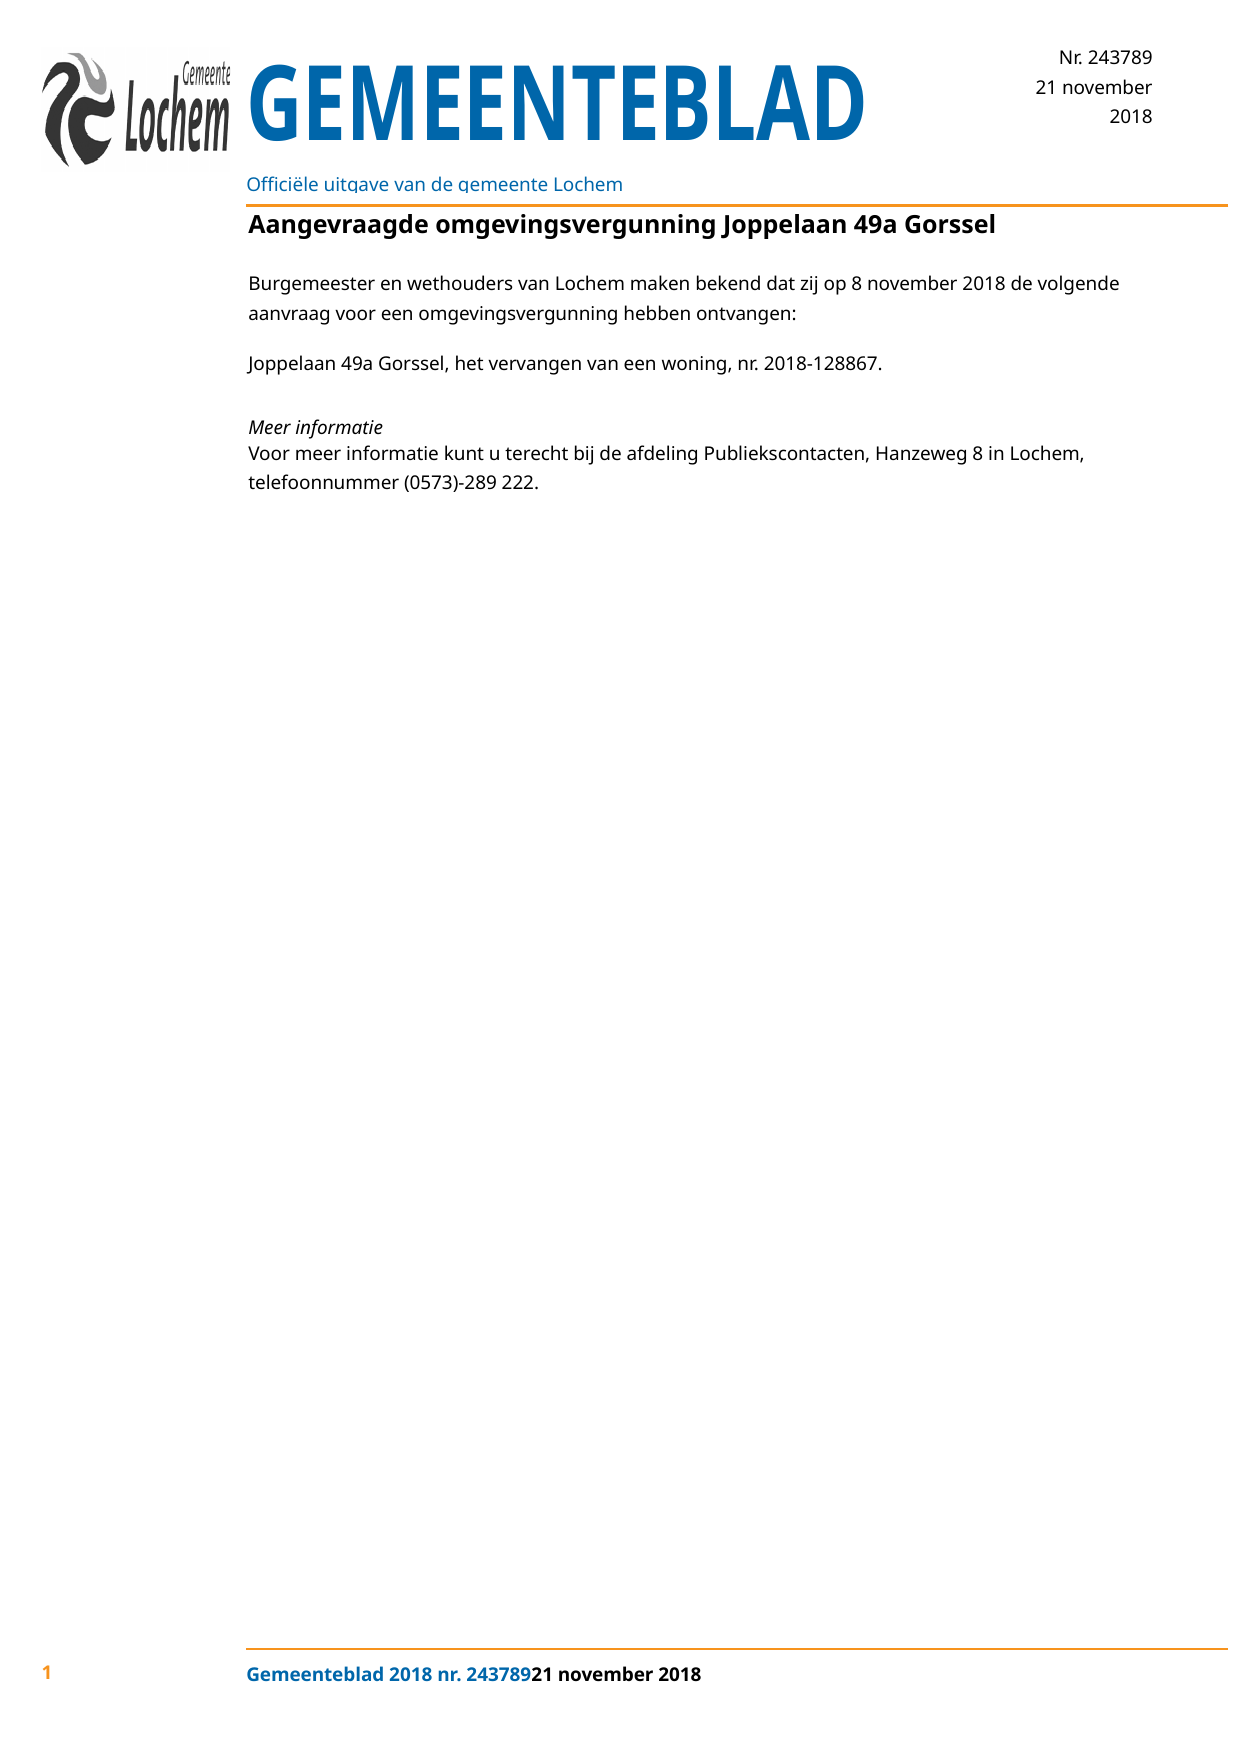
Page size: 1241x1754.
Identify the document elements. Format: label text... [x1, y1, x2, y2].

picture [41, 47, 231, 172]
text Voor meer informatie kunt u terecht bij de afdeling Publiekscontacten, Hanzeweg 8 in Lochem, telefoonnummer (0573)-289 222. [248, 440, 1152, 495]
text Aangevraagde omgevingsvergunning Joppelaan 49a Gorssel [248, 207, 1152, 241]
text Joppelaan 49a Gorssel, het vervangen van een woning, nr. 2018-128867. [248, 350, 1152, 376]
text Meer informatie [248, 414, 1152, 440]
text Burgemeester en wethouders van Lochem maken bekend dat zij op 8 november 2018 de volgende aanvraag voor een omgevingsvergunning hebben ontvangen: [248, 270, 1152, 326]
